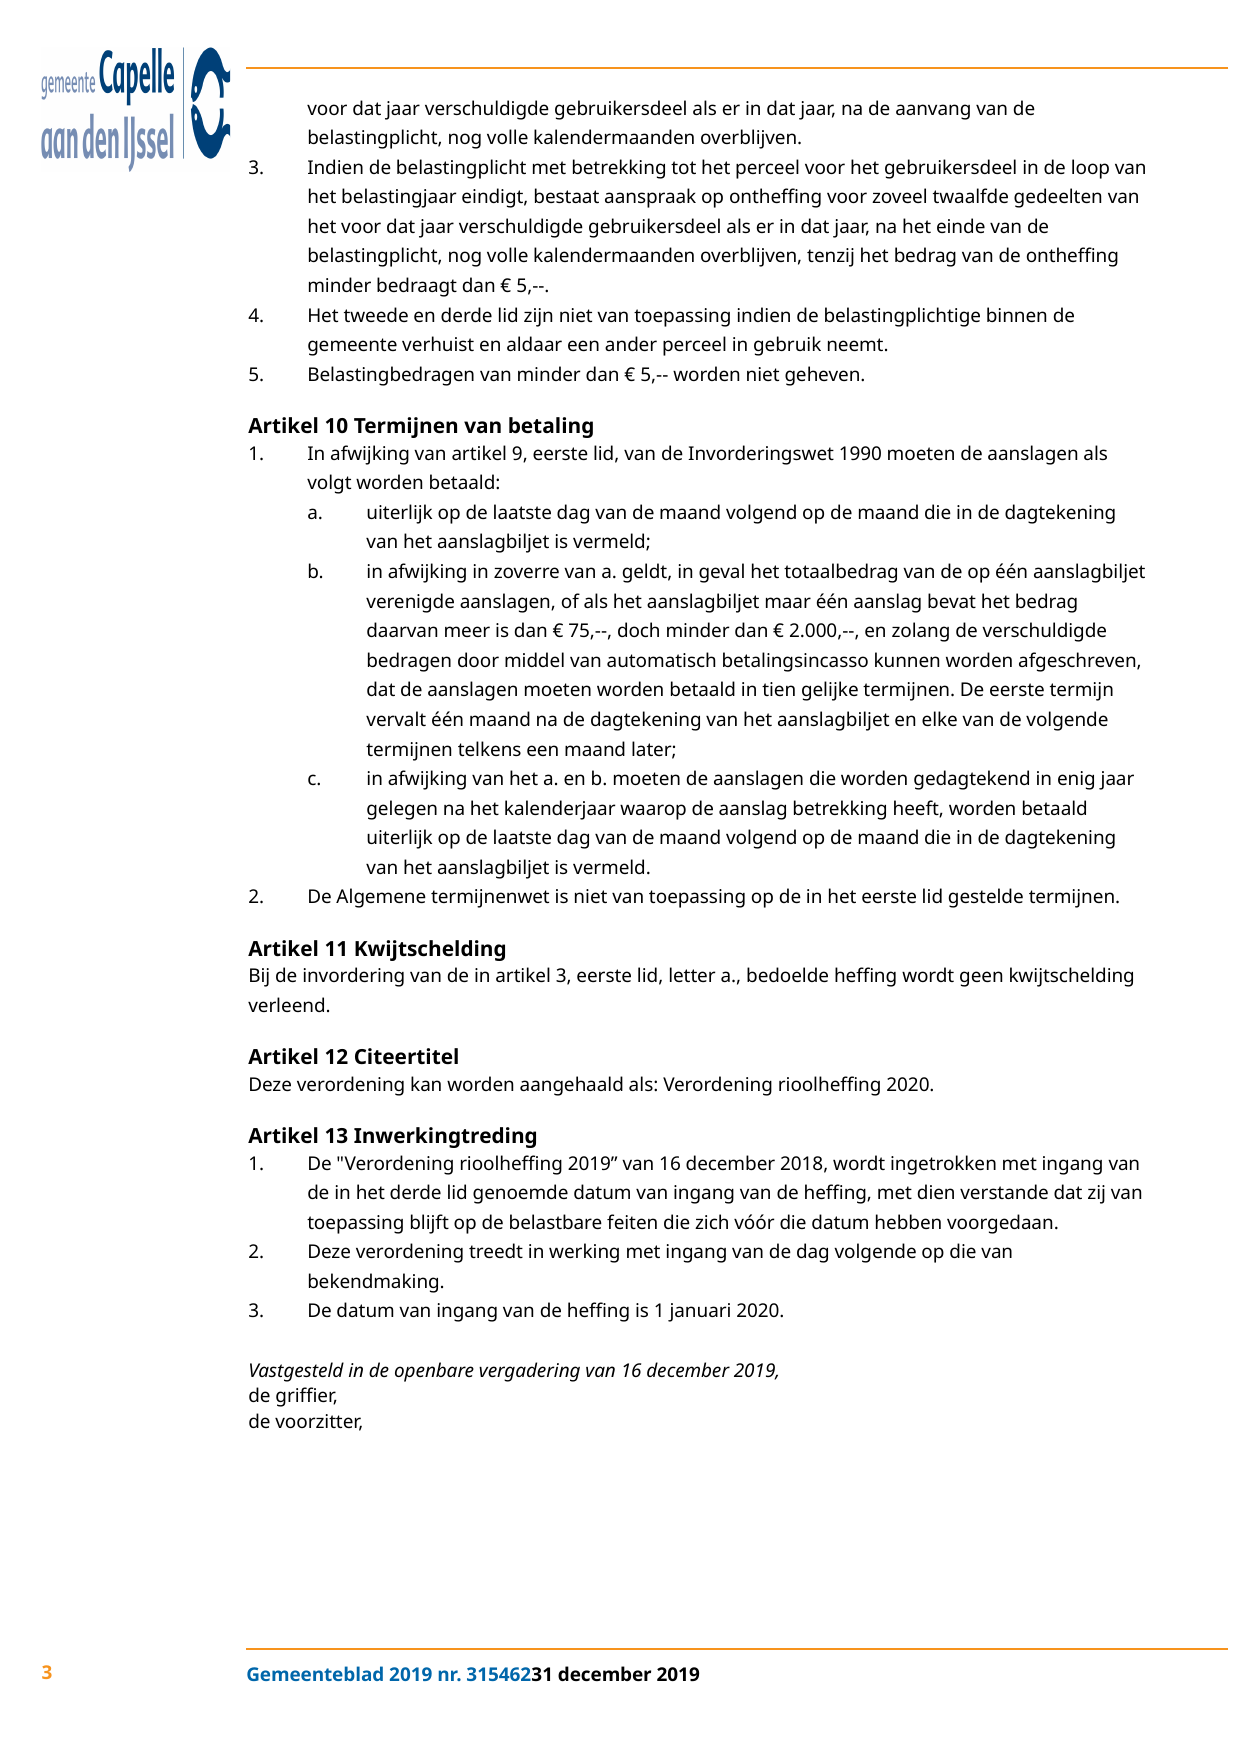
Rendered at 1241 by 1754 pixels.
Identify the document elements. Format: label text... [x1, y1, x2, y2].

text Artikel 10 Termijnen van betaling [248, 411, 1152, 440]
list De datum van ingang van de heffing is 1 januari 2020. [248, 1298, 1152, 1323]
text de voorzitter, [248, 1408, 1152, 1434]
list voor dat jaar verschuldigde gebruikersdeel als er in dat jaar, na de aanvang van de belastingplicht, nog volle kalendermaanden overblijven. [248, 95, 1152, 150]
text Vastgesteld in de openbare vergadering van 16 december 2019, [248, 1357, 1152, 1383]
list uiterlijk op de laatste dag van de maand volgend op de maand die in de dagtekening van het aanslagbiljet is vermeld; [307, 499, 1152, 554]
text de griffier, [248, 1383, 1152, 1408]
text Artikel 12 Citeertitel [248, 1042, 1152, 1071]
list De "Verordening rioolheffing 2019” van 16 december 2018, wordt ingetrokken met ingang van de in het derde lid genoemde datum van ingang van de heffing, met dien verstande dat zij van toepassing blijft op de belastbare feiten die zich vóór die datum hebben voorgedaan. [248, 1150, 1152, 1235]
text Artikel 13 Inwerkingtreding [248, 1121, 1152, 1150]
list Deze verordening treedt in werking met ingang van de dag volgende op die van bekendmaking. [248, 1238, 1152, 1294]
list Belastingbedragen van minder dan € 5,-- worden niet geheven. [248, 361, 1152, 387]
list In afwijking van artikel 9, eerste lid, van de Invorderingswet 1990 moeten de aanslagen als volgt worden betaald: [248, 440, 1152, 495]
text Artikel 11 Kwijtschelding [248, 934, 1152, 962]
list in afwijking in zoverre van a. geldt, in geval het totaalbedrag van de op één aanslagbiljet verenigde aanslagen, of als het aanslagbiljet maar één aanslag bevat het bedrag daarvan meer is dan € 75,--, doch minder dan € 2.000,--, en zolang de verschuldigde bedragen door middel van automatisch betalingsincasso kunnen worden afgeschreven, dat de aanslagen moeten worden betaald in tien gelijke termijnen. De eerste termijn vervalt één maand na de dagtekening van het aanslagbiljet en elke van de volgende termijnen telkens een maand later; [307, 558, 1152, 761]
list in afwijking van het a. en b. moeten de aanslagen die worden gedagtekend in enig jaar gelegen na het kalenderjaar waarop de aanslag betrekking heeft, worden betaald uiterlijk op de laatste dag van de maand volgend op de maand die in de dagtekening van het aanslagbiljet is vermeld. [307, 765, 1152, 880]
list Het tweede en derde lid zijn niet van toepassing indien de belastingplichtige binnen de gemeente verhuist en aldaar een ander perceel in gebruik neemt. [248, 302, 1152, 357]
list Indien de belastingplicht met betrekking tot het perceel voor het gebruikersdeel in de loop van het belastingjaar eindigt, bestaat aanspraak op ontheffing voor zoveel twaalfde gedeelten van het voor dat jaar verschuldigde gebruikersdeel als er in dat jaar, na het einde van de belastingplicht, nog volle kalendermaanden overblijven, tenzij het bedrag van de ontheffing minder bedraagt dan € 5,--. [248, 154, 1152, 298]
text Bij de invordering van de in artikel 3, eerste lid, letter a., bedoelde heffing wordt geen kwijtschelding verleend. [248, 962, 1152, 1018]
list De Algemene termijnenwet is niet van toepassing op de in het eerste lid gestelde termijnen. [248, 884, 1152, 909]
text Deze verordening kan worden aangehaald als: Verordening rioolheffing 2020. [248, 1071, 1152, 1097]
picture [41, 47, 231, 172]
